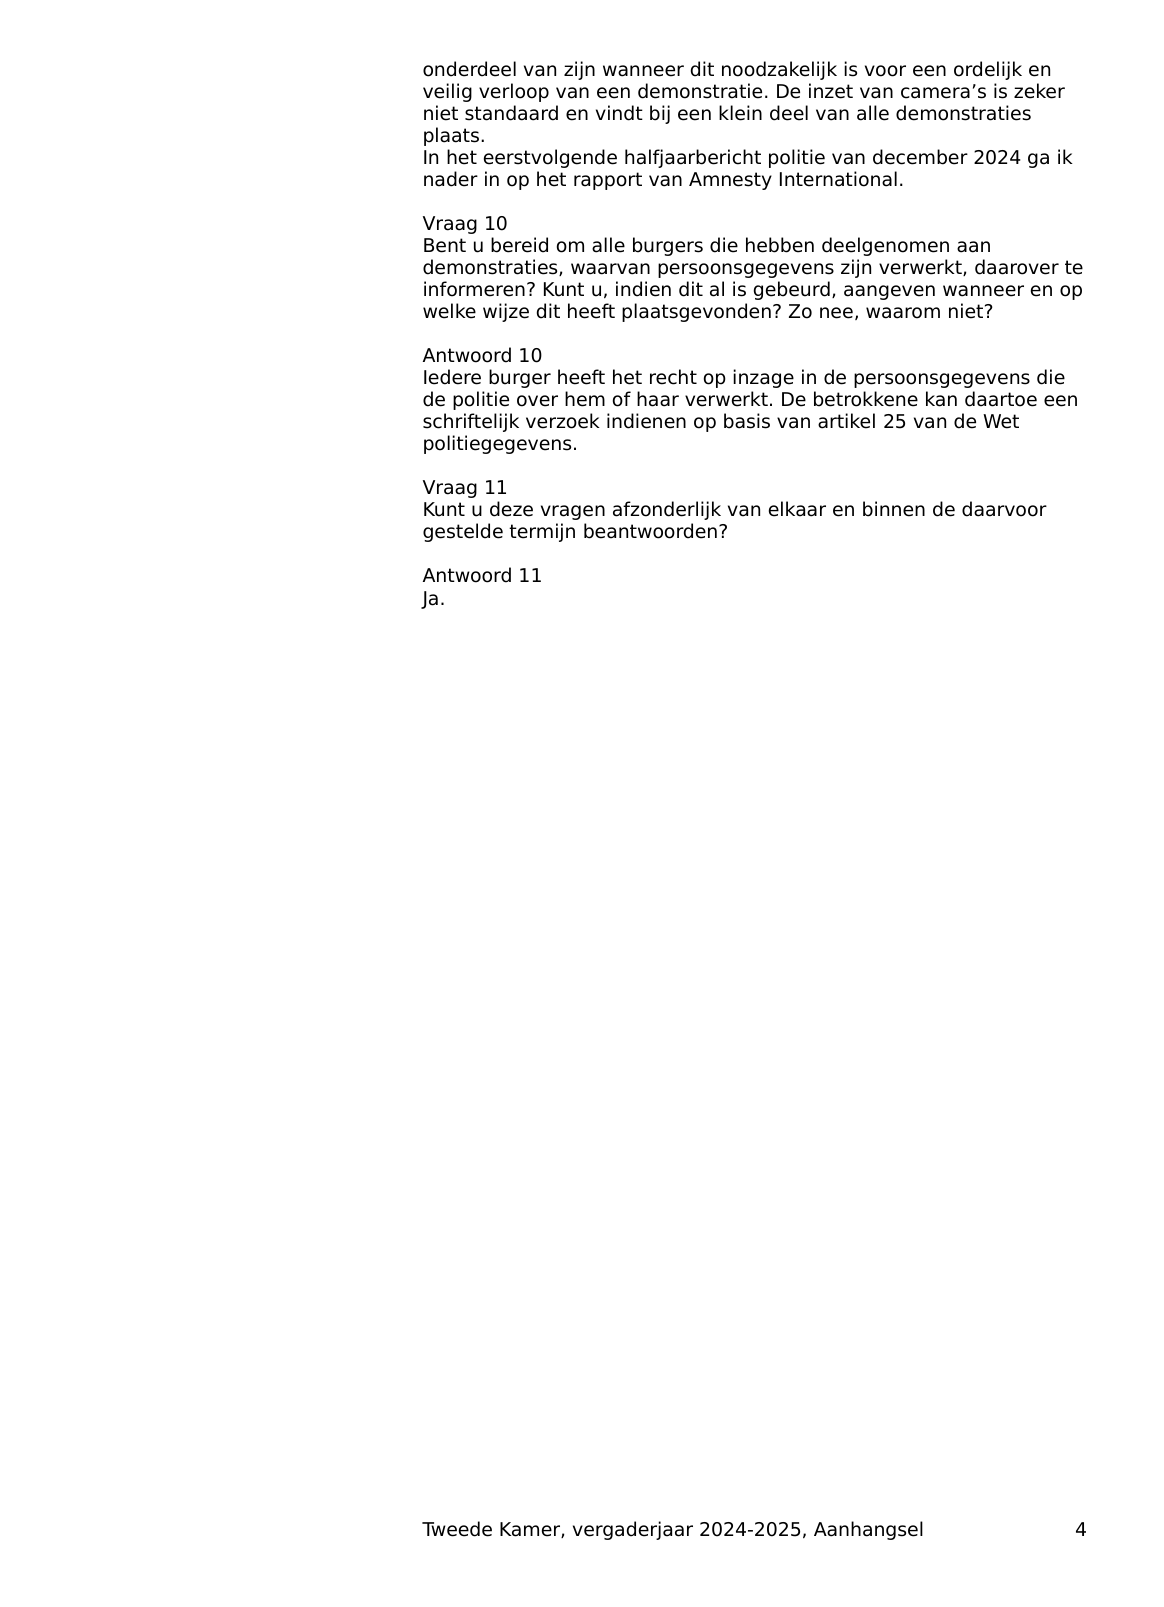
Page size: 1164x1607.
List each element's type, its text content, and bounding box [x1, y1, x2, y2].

text In het eerstvolgende halfjaarbericht politie van december 2024 ga ik nader in op het rapport van Amnesty International. [422, 147, 1087, 191]
text Antwoord 10 [422, 345, 1087, 367]
text Vraag 11 [422, 477, 1087, 499]
text Antwoord 11 [422, 565, 1087, 587]
text Bent u bereid om alle burgers die hebben deelgenomen aan demonstraties, waarvan persoonsgegevens zijn verwerkt, daarover te informeren? Kunt u, indien dit al is gebeurd, aangeven wanneer en op welke wijze dit heeft plaatsgevonden? Zo nee, waarom niet? [422, 235, 1087, 323]
text Vraag 10 [422, 213, 1087, 235]
text Ja. [422, 587, 1087, 609]
text Kunt u deze vragen afzonderlijk van elkaar en binnen de daarvoor gestelde termijn beantwoorden? [422, 499, 1087, 543]
text onderdeel van zijn wanneer dit noodzakelijk is voor een ordelijk en veilig verloop van een demonstratie. De inzet van camera’s is zeker niet standaard en vindt bij een klein deel van alle demonstraties plaats. [422, 59, 1087, 147]
text Iedere burger heeft het recht op inzage in de persoonsgegevens die de politie over hem of haar verwerkt. De betrokkene kan daartoe een schriftelijk verzoek indienen op basis van artikel 25 van de Wet politiegegevens. [422, 367, 1087, 455]
